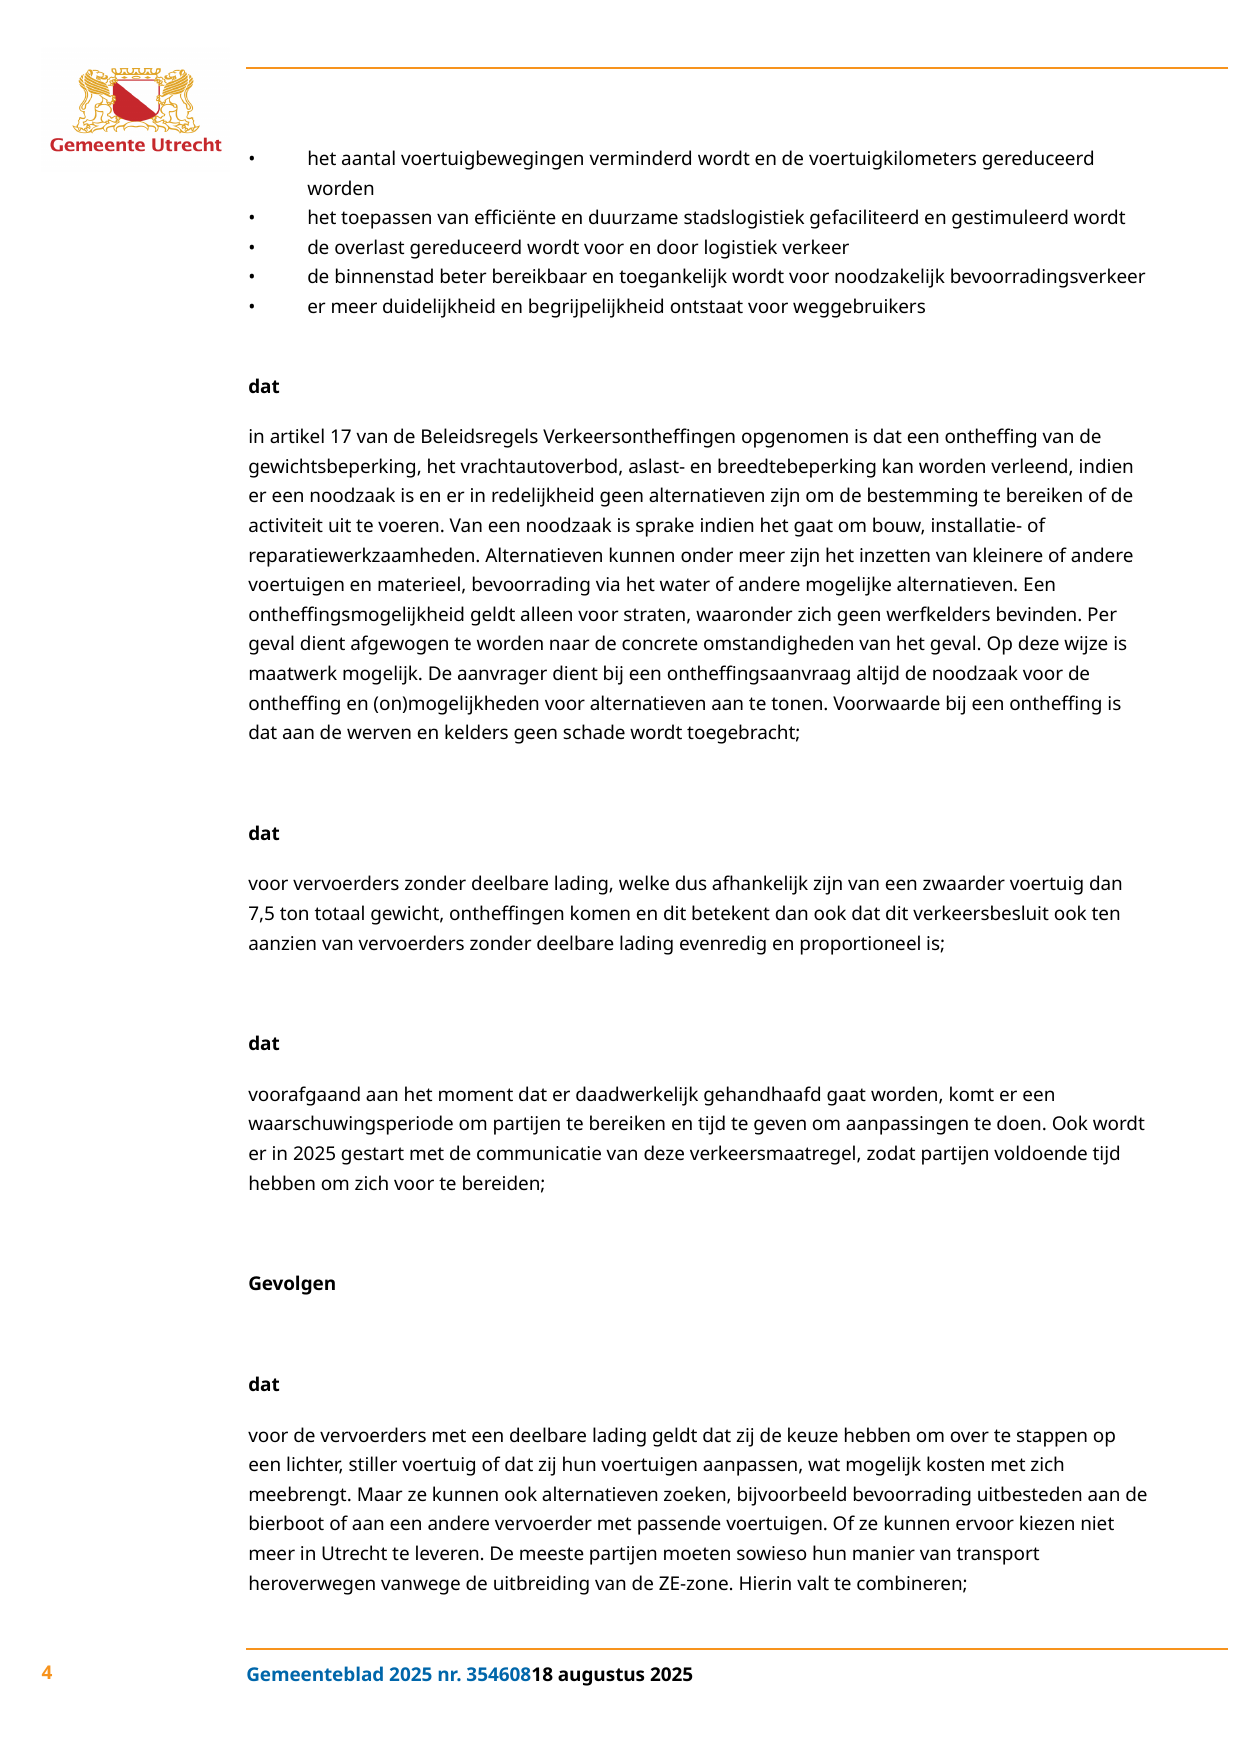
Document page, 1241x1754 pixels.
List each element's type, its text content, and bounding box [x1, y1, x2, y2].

list het toepassen van efficiënte en duurzame stadslogistiek gefaciliteerd en gestimuleerd wordt [248, 204, 1152, 230]
text Gevolgen [248, 1271, 1152, 1296]
picture [41, 47, 231, 172]
text dat [248, 1031, 1152, 1056]
list de binnenstad beter bereikbaar en toegankelijk wordt voor noodzakelijk bevoorradingsverkeer [248, 263, 1152, 289]
text dat [248, 820, 1152, 846]
text in artikel 17 van de Beleidsregels Verkeersontheffingen opgenomen is dat een ontheffing van de gewichtsbeperking, het vrachtautoverbod, aslast- en breedtebeperking kan worden verleend, indien er een noodzaak is en er in redelijkheid geen alternatieven zijn om de bestemming te bereiken of de activiteit uit te voeren. Van een noodzaak is sprake indien het gaat om bouw, installatie- of reparatiewerkzaamheden. Alternatieven kunnen onder meer zijn het inzetten van kleinere of andere voertuigen en materieel, bevoorrading via het water of andere mogelijke alternatieven. Een ontheffingsmogelijkheid geldt alleen voor straten, waaronder zich geen werfkelders bevinden. Per geval dient afgewogen te worden naar de concrete omstandigheden van het geval. Op deze wijze is maatwerk mogelijk. De aanvrager dient bij een ontheffingsaanvraag altijd de noodzaak voor de ontheffing en (on)mogelijkheden voor alternatieven aan te tonen. Voorwaarde bij een ontheffing is dat aan de werven en kelders geen schade wordt toegebracht; [248, 423, 1152, 745]
text dat [248, 1371, 1152, 1397]
text voor vervoerders zonder deelbare lading, welke dus afhankelijk zijn van een zwaarder voertuig dan 7,5 ton totaal gewicht, ontheffingen komen en dit betekent dan ook dat dit verkeersbesluit ook ten aanzien van vervoerders zonder deelbare lading evenredig en proportioneel is; [248, 871, 1152, 956]
text dat [248, 373, 1152, 399]
text voor de vervoerders met een deelbare lading geldt dat zij de keuze hebben om over te stappen op een lichter, stiller voertuig of dat zij hun voertuigen aanpassen, wat mogelijk kosten met zich meebrengt. Maar ze kunnen ook alternatieven zoeken, bijvoorbeeld bevoorrading uitbesteden aan de bierboot of aan een andere vervoerder met passende voertuigen. Of ze kunnen ervoor kiezen niet meer in Utrecht te leveren. De meeste partijen moeten sowieso hun manier van transport heroverwegen vanwege de uitbreiding van de ZE-zone. Hierin valt te combineren; [248, 1422, 1152, 1596]
list het aantal voertuigbewegingen verminderd wordt en de voertuigkilometers gereduceerd worden [248, 145, 1152, 201]
list er meer duidelijkheid en begrijpelijkheid ontstaat voor weggebruikers [248, 293, 1152, 319]
text voorafgaand aan het moment dat er daadwerkelijk gehandhaafd gaat worden, komt er een waarschuwingsperiode om partijen te bereiken en tijd te geven om aanpassingen te doen. Ook wordt er in 2025 gestart met de communicatie van deze verkeersmaatregel, zodat partijen voldoende tijd hebben om zich voor te bereiden; [248, 1081, 1152, 1196]
list de overlast gereduceerd wordt voor en door logistiek verkeer [248, 234, 1152, 260]
